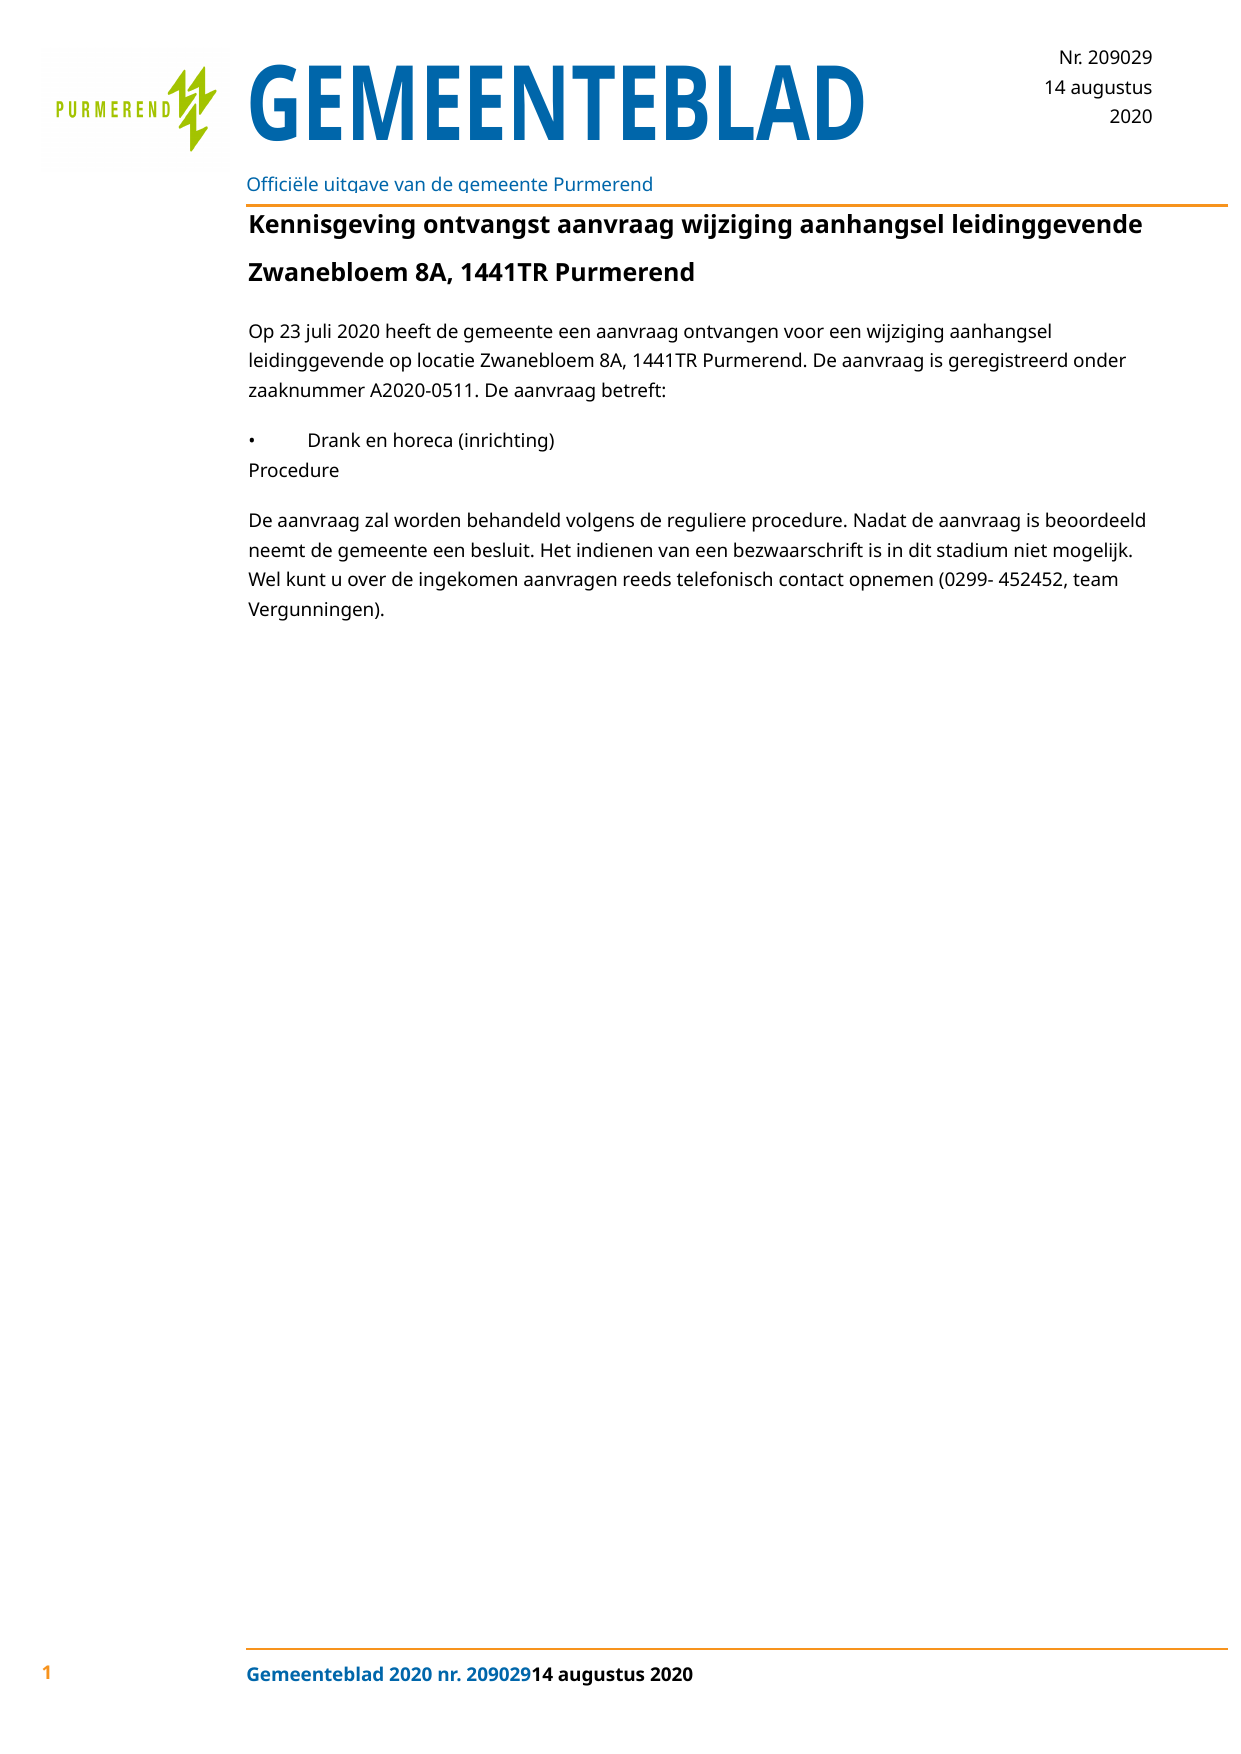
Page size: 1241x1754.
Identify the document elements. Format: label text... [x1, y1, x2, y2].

text Kennisgeving ontvangst aanvraag wijziging aanhangsel leidinggevende Zwanebloem 8A, 1441TR Purmerend [248, 207, 1152, 288]
picture [41, 47, 231, 172]
text De aanvraag zal worden behandeld volgens de reguliere procedure. Nadat de aanvraag is beoordeeld neemt de gemeente een besluit. Het indienen van een bezwaarschrift is in dit stadium niet mogelijk. Wel kunt u over de ingekomen aanvragen reeds telefonisch contact opnemen (0299- 452452, team Vergunningen). [248, 507, 1152, 622]
list Drank en horeca (inrichting) [248, 427, 1152, 453]
text Op 23 juli 2020 heeft de gemeente een aanvraag ontvangen voor een wijziging aanhangsel leidinggevende op locatie Zwanebloem 8A, 1441TR Purmerend. De aanvraag is geregistreerd onder zaaknummer A2020-0511. De aanvraag betreft: [248, 318, 1152, 403]
text Procedure [248, 457, 1152, 483]
